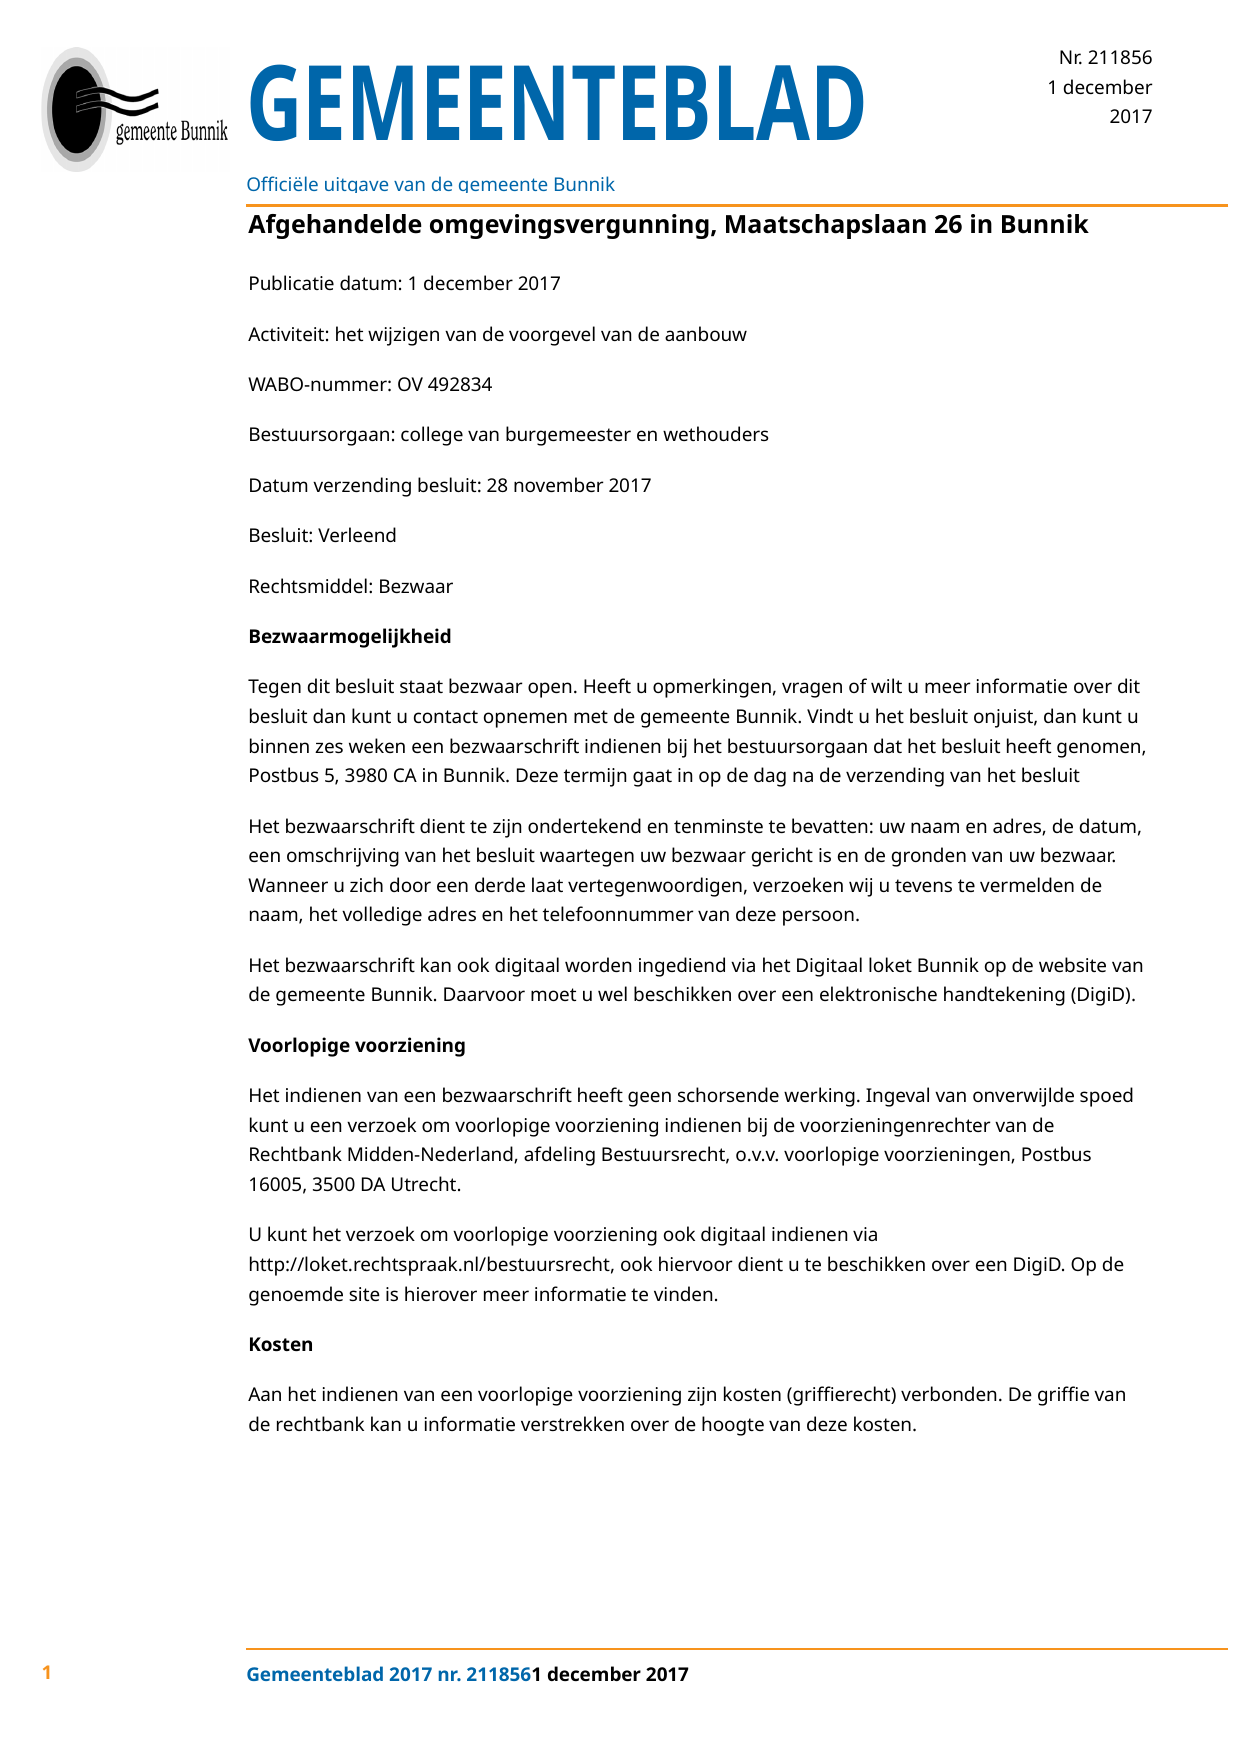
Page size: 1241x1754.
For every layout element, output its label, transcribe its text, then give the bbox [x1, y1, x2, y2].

text Aan het indienen van een voorlopige voorziening zijn kosten (griffierecht) verbonden. De griffie van de rechtbank kan u informatie verstrekken over de hoogte van deze kosten. [248, 1382, 1152, 1437]
text U kunt het verzoek om voorlopige voorziening ook digitaal indienen via http://loket.rechtspraak.nl/bestuursrecht, ook hiervoor dient u te beschikken over een DigiD. Op de genoemde site is hierover meer informatie te vinden. [248, 1222, 1152, 1306]
text Voorlopige voorziening [248, 1032, 1152, 1058]
picture [41, 47, 231, 172]
text Het bezwaarschrift kan ook digitaal worden ingediend via het Digitaal loket Bunnik op de website van de gemeente Bunnik. Daarvoor moet u wel beschikken over een elektronische handtekening (DigiD). [248, 952, 1152, 1007]
text Het bezwaarschrift dient te zijn ondertekend en tenminste te bevatten: uw naam en adres, de datum, een omschrijving van het besluit waartegen uw bezwaar gericht is en de gronden van uw bezwaar. Wanneer u zich door een derde laat vertegenwoordigen, verzoeken wij u tevens te vermelden de naam, het volledige adres en het telefoonnummer van deze persoon. [248, 813, 1152, 927]
text Het indienen van een bezwaarschrift heeft geen schorsende werking. Ingeval van onverwijlde spoed kunt u een verzoek om voorlopige voorziening indienen bij de voorzieningenrechter van de Rechtbank Midden-Nederland, afdeling Bestuursrecht, o.v.v. voorlopige voorzieningen, Postbus 16005, 3500 DA Utrecht. [248, 1082, 1152, 1197]
text Bezwaarmogelijkheid [248, 623, 1152, 649]
text WABO-nummer: OV 492834 [248, 371, 1152, 397]
text Besluit: Verleend [248, 522, 1152, 548]
text Activiteit: het wijzigen van de voorgevel van de aanbouw [248, 321, 1152, 346]
text Afgehandelde omgevingsvergunning, Maatschapslaan 26 in Bunnik [248, 207, 1152, 241]
text Tegen dit besluit staat bezwaar open. Heeft u opmerkingen, vragen of wilt u meer informatie over dit besluit dan kunt u contact opnemen met de gemeente Bunnik. Vindt u het besluit onjuist, dan kunt u binnen zes weken een bezwaarschrift indienen bij het bestuursorgaan dat het besluit heeft genomen, Postbus 5, 3980 CA in Bunnik. Deze termijn gaat in op de dag na de verzending van het besluit [248, 674, 1152, 788]
text Bestuursorgaan: college van burgemeester en wethouders [248, 422, 1152, 447]
text Publicatie datum: 1 december 2017 [248, 270, 1152, 296]
text Datum verzending besluit: 28 november 2017 [248, 472, 1152, 498]
text Rechtsmiddel: Bezwaar [248, 573, 1152, 598]
text Kosten [248, 1331, 1152, 1357]
